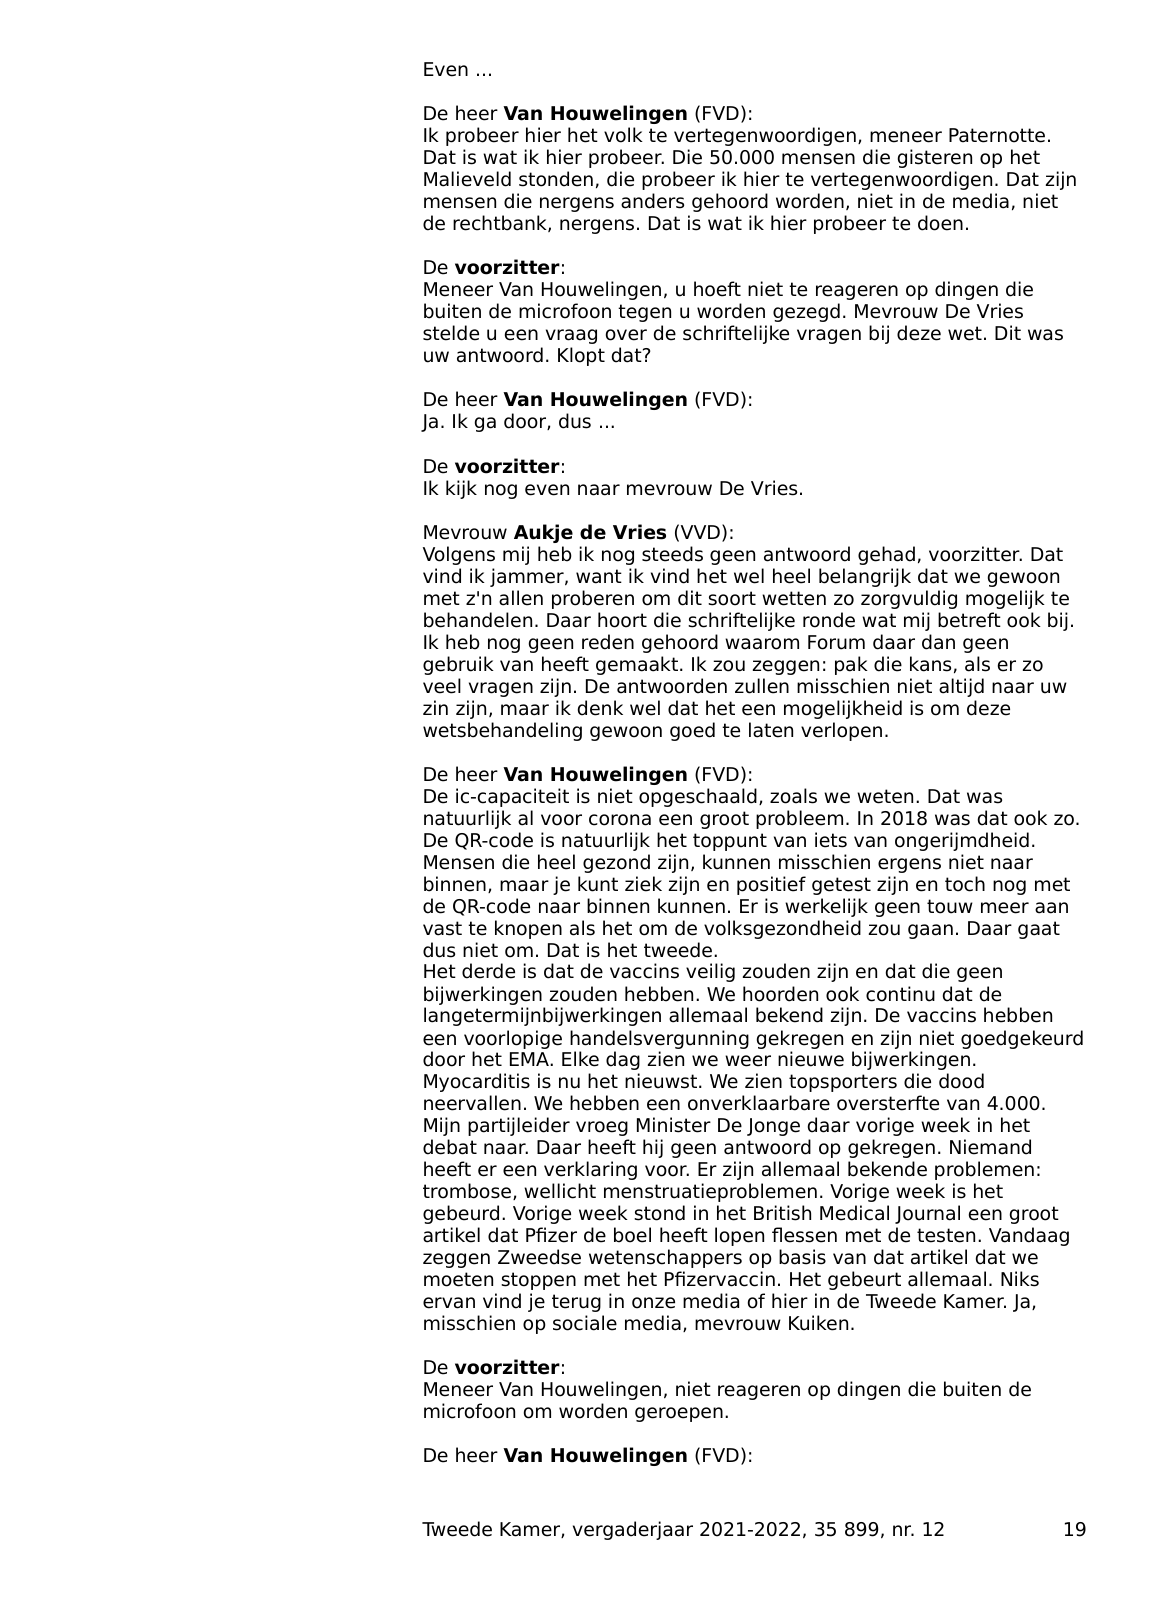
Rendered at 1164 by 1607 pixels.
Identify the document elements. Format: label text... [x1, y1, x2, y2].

text De heer Van Houwelingen (FVD): [422, 103, 1087, 125]
text Ja. Ik ga door, dus ... [422, 411, 1087, 433]
text Meneer Van Houwelingen, u hoeft niet te reageren op dingen die buiten de microfoon tegen u worden gezegd. Mevrouw De Vries stelde u een vraag over de schriftelijke vragen bij deze wet. Dit was uw antwoord. Klopt dat? [422, 279, 1087, 367]
text De voorzitter: [422, 1357, 1087, 1379]
text Ik kijk nog even naar mevrouw De Vries. [422, 477, 1087, 499]
text De ic-capaciteit is niet opgeschaald, zoals we weten. Dat was natuurlijk al voor corona een groot probleem. In 2018 was dat ook zo. De QR-code is natuurlijk het toppunt van iets van ongerijmdheid. Mensen die heel gezond zijn, kunnen misschien ergens niet naar binnen, maar je kunt ziek zijn en positief getest zijn en toch nog met de QR-code naar binnen kunnen. Er is werkelijk geen touw meer aan vast te knopen als het om de volksgezondheid zou gaan. Daar gaat dus niet om. Dat is het tweede. [422, 786, 1087, 961]
text Even ... [422, 59, 1087, 81]
text De heer Van Houwelingen (FVD): [422, 389, 1087, 411]
text De heer Van Houwelingen (FVD): [422, 764, 1087, 786]
text Ik probeer hier het volk te vertegenwoordigen, meneer Paternotte. Dat is wat ik hier probeer. Die 50.000 mensen die gisteren op het Malieveld stonden, die probeer ik hier te vertegenwoordigen. Dat zijn mensen die nergens anders gehoord worden, niet in de media, niet de rechtbank, nergens. Dat is wat ik hier probeer te doen. [422, 125, 1087, 235]
text Mevrouw Aukje de Vries (VVD): [422, 522, 1087, 544]
text De heer Van Houwelingen (FVD): [422, 1445, 1087, 1467]
text Het derde is dat de vaccins veilig zouden zijn en dat die geen bijwerkingen zouden hebben. We hoorden ook continu dat de langetermijnbijwerkingen allemaal bekend zijn. De vaccins hebben een voorlopige handelsvergunning gekregen en zijn niet goedgekeurd door het EMA. Elke dag zien we weer nieuwe bijwerkingen. Myocarditis is nu het nieuwst. We zien topsporters die dood neervallen. We hebben een onverklaarbare oversterfte van 4.000. Mijn partijleider vroeg Minister De Jonge daar vorige week in het debat naar. Daar heeft hij geen antwoord op gekregen. Niemand heeft er een verklaring voor. Er zijn allemaal bekende problemen: trombose, wellicht menstruatieproblemen. Vorige week is het gebeurd. Vorige week stond in het British Medical Journal een groot artikel dat Pfizer de boel heeft lopen flessen met de testen. Vandaag zeggen Zweedse wetenschappers op basis van dat artikel dat we moeten stoppen met het Pfizervaccin. Het gebeurt allemaal. Niks ervan vind je terug in onze media of hier in de Tweede Kamer. Ja, misschien op sociale media, mevrouw Kuiken. [422, 961, 1087, 1335]
text De voorzitter: [422, 257, 1087, 279]
text Volgens mij heb ik nog steeds geen antwoord gehad, voorzitter. Dat vind ik jammer, want ik vind het wel heel belangrijk dat we gewoon met z'n allen proberen om dit soort wetten zo zorgvuldig mogelijk te behandelen. Daar hoort die schriftelijke ronde wat mij betreft ook bij. Ik heb nog geen reden gehoord waarom Forum daar dan geen gebruik van heeft gemaakt. Ik zou zeggen: pak die kans, als er zo veel vragen zijn. De antwoorden zullen misschien niet altijd naar uw zin zijn, maar ik denk wel dat het een mogelijkheid is om deze wetsbehandeling gewoon goed te laten verlopen. [422, 544, 1087, 741]
text Meneer Van Houwelingen, niet reageren op dingen die buiten de microfoon om worden geroepen. [422, 1379, 1087, 1423]
text De voorzitter: [422, 456, 1087, 477]
